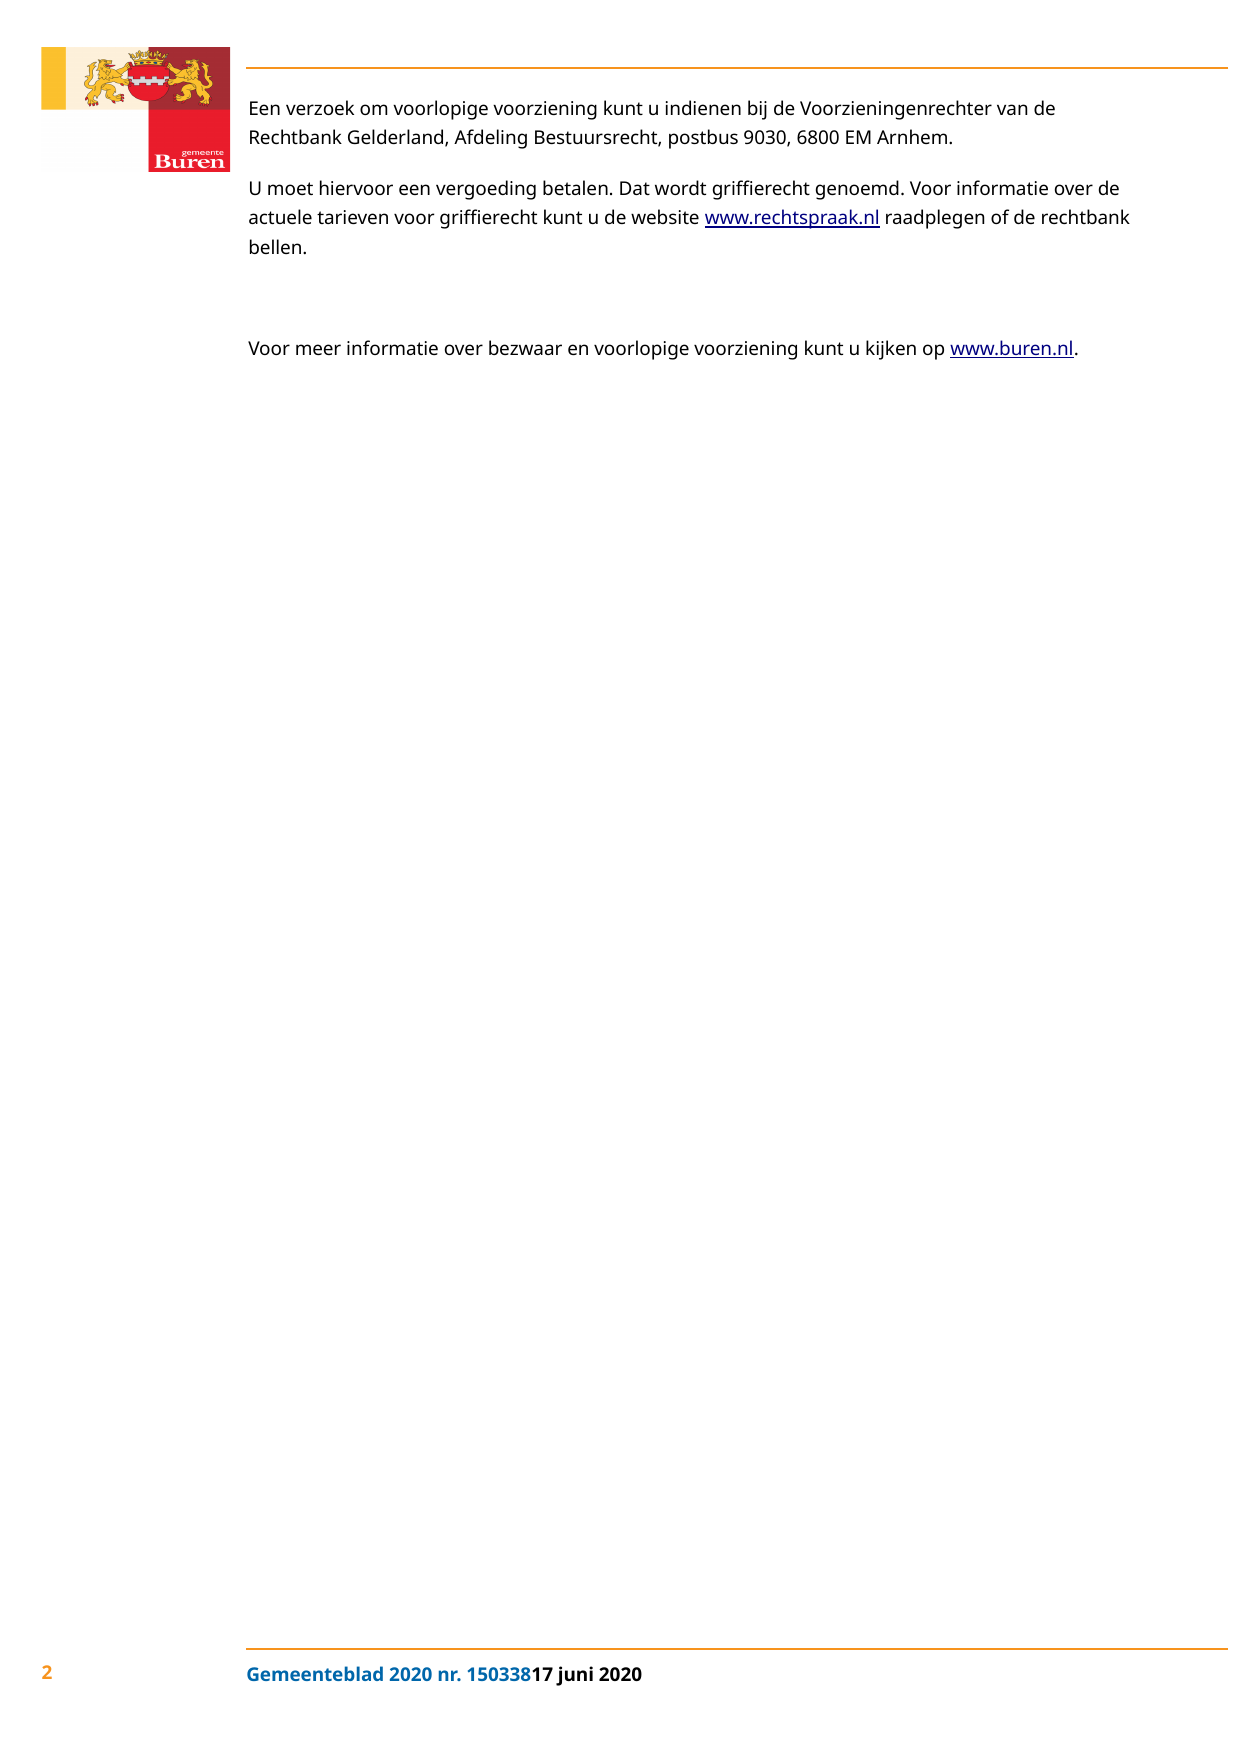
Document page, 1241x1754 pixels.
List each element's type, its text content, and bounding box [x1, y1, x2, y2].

text Een verzoek om voorlopige voorziening kunt u indienen bij de Voorzieningenrechter van de Rechtbank Gelderland, Afdeling Bestuursrecht, postbus 9030, 6800 EM Arnhem. [248, 95, 1152, 150]
text Voor meer informatie over bezwaar en voorlopige voorziening kunt u kijken op www.buren.nl. [248, 335, 1152, 361]
text U moet hiervoor een vergoeding betalen. Dat wordt griffierecht genoemd. Voor informatie over de actuele tarieven voor griffierecht kunt u de website www.rechtspraak.nl raadplegen of de rechtbank bellen. [248, 175, 1152, 260]
picture [41, 47, 231, 172]
